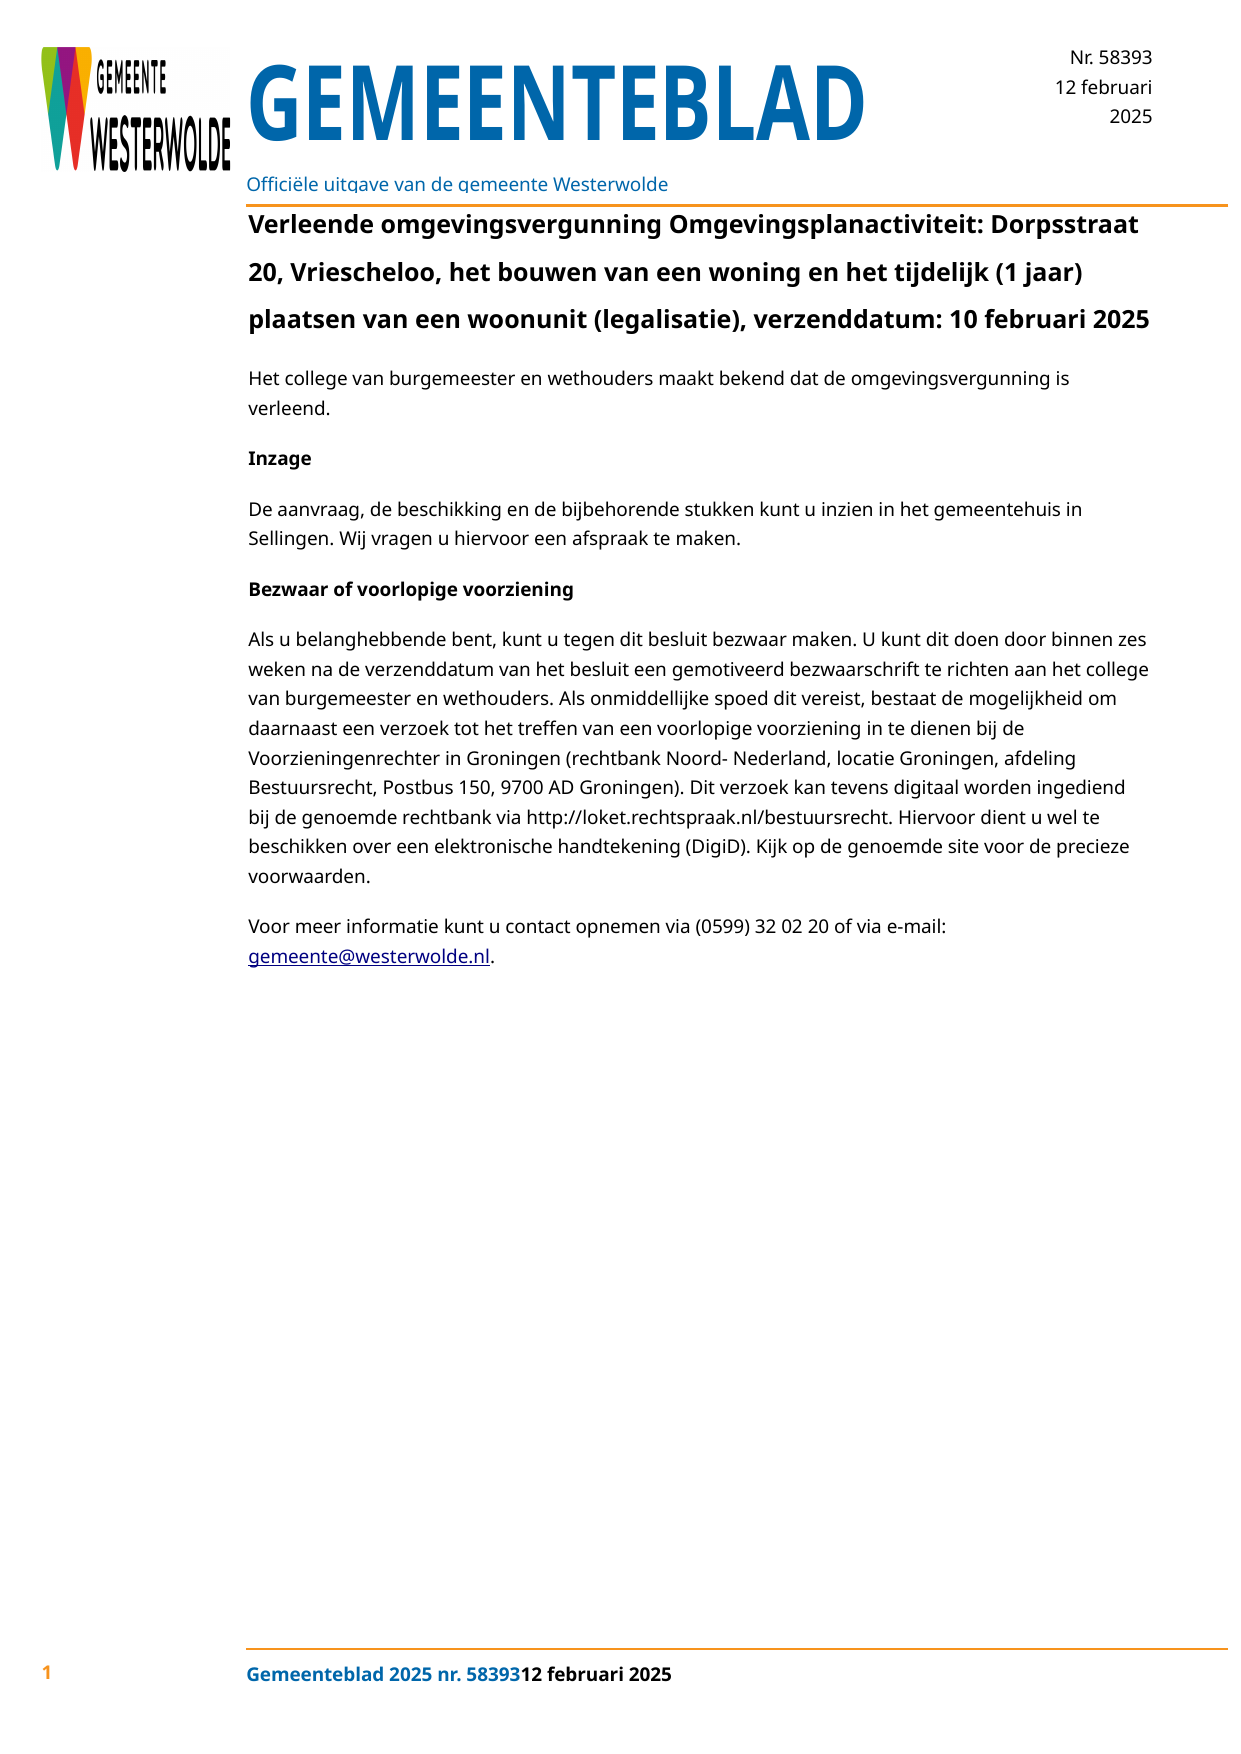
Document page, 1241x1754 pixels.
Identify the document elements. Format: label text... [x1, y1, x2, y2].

text Inzage [248, 446, 1152, 471]
text Als u belanghebbende bent, kunt u tegen dit besluit bezwaar maken. U kunt dit doen door binnen zes weken na de verzenddatum van het besluit een gemotiveerd bezwaarschrift te richten aan het college van burgemeester en wethouders. Als onmiddellijke spoed dit vereist, bestaat de mogelijkheid om daarnaast een verzoek tot het treffen van een voorlopige voorziening in te dienen bij de Voorzieningenrechter in Groningen (rechtbank Noord- Nederland, locatie Groningen, afdeling Bestuursrecht, Postbus 150, 9700 AD Groningen). Dit verzoek kan tevens digitaal worden ingediend bij de genoemde rechtbank via http://loket.rechtspraak.nl/bestuursrecht. Hiervoor dient u wel te beschikken over een elektronische handtekening (DigiD). Kijk op de genoemde site voor de precieze voorwaarden. [248, 626, 1152, 889]
text Het college van burgemeester en wethouders maakt bekend dat de omgevingsvergunning is verleend. [248, 366, 1152, 421]
text De aanvraag, de beschikking en de bijbehorende stukken kunt u inzien in het gemeentehuis in Sellingen. Wij vragen u hiervoor een afspraak te maken. [248, 496, 1152, 551]
text Verleende omgevingsvergunning Omgevingsplanactiviteit: Dorpsstraat 20, Vriescheloo, het bouwen van een woning en het tijdelijk (1 jaar) plaatsen van een woonunit (legalisatie), verzenddatum: 10 februari 2025 [248, 207, 1152, 336]
text Bezwaar of voorlopige voorziening [248, 576, 1152, 602]
text Voor meer informatie kunt u contact opnemen via (0599) 32 02 20 of via e-mail: gemeente@westerwolde.nl. [248, 913, 1152, 969]
picture [41, 47, 231, 172]
